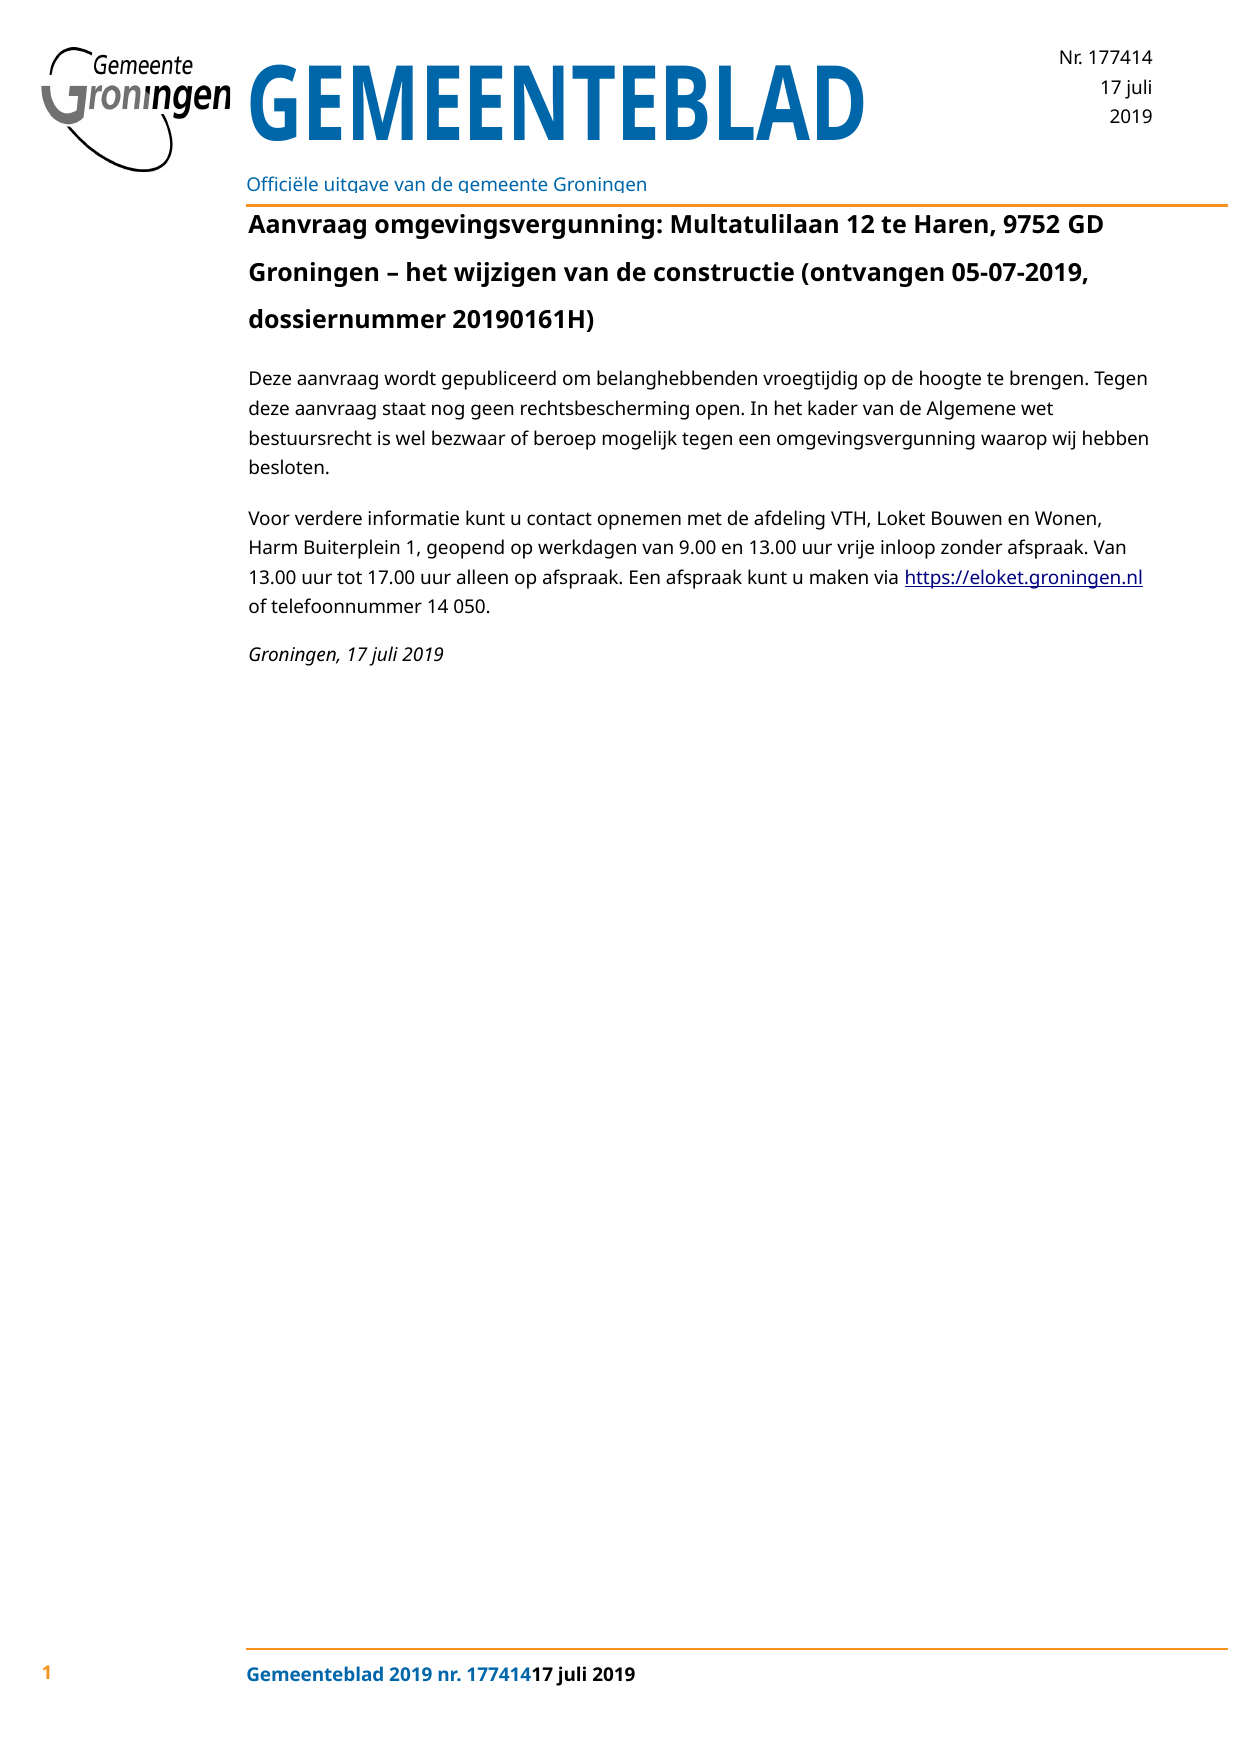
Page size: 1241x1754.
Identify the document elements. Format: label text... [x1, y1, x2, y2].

text Groningen, 17 juli 2019 [248, 641, 1152, 667]
text Voor verdere informatie kunt u contact opnemen met de afdeling VTH, Loket Bouwen en Wonen, Harm Buiterplein 1, geopend op werkdagen van 9.00 en 13.00 uur vrije inloop zonder afspraak. Van 13.00 uur tot 17.00 uur alleen op afspraak. Een afspraak kunt u maken via https://eloket.groningen.nl of telefoonnummer 14 050. [248, 505, 1152, 619]
text Aanvraag omgevingsvergunning: Multatulilaan 12 te Haren, 9752 GD Groningen – het wijzigen van de constructie (ontvangen 05-07-2019, dossiernummer 20190161H) [248, 207, 1152, 336]
picture [41, 47, 231, 172]
text Deze aanvraag wordt gepubliceerd om belanghebbenden vroegtijdig op de hoogte te brengen. Tegen deze aanvraag staat nog geen rechtsbescherming open. In het kader van de Algemene wet bestuursrecht is wel bezwaar of beroep mogelijk tegen een omgevingsvergunning waarop wij hebben besloten. [248, 366, 1152, 480]
